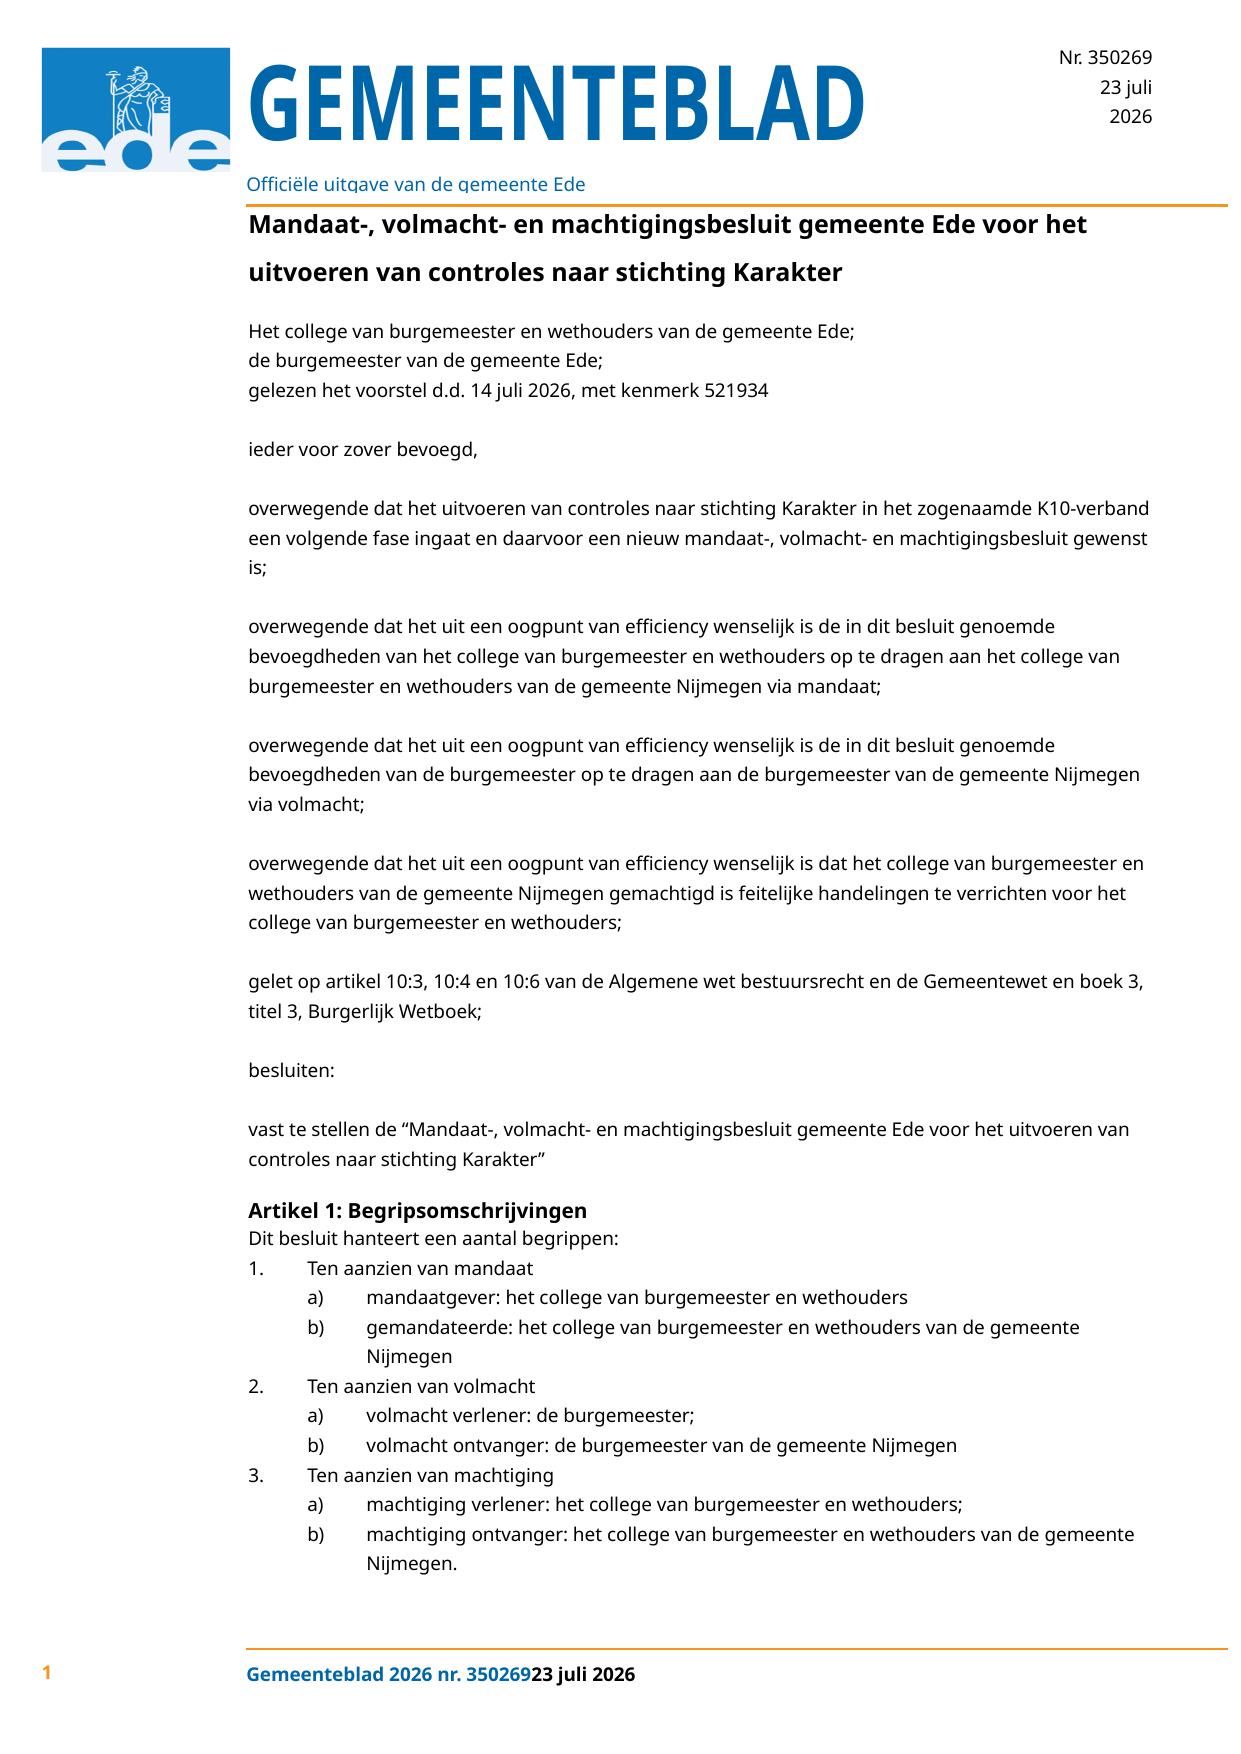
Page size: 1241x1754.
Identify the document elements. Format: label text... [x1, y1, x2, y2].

list volmacht verlener: de burgemeester; [307, 1403, 1152, 1428]
list machtiging ontvanger: het college van burgemeester en wethouders van de gemeente Nijmegen. [307, 1521, 1152, 1576]
text overwegende dat het uit een oogpunt van efficiency wenselijk is dat het college van burgemeester en wethouders van de gemeente Nijmegen gemachtigd is feitelijke handelingen te verrichten voor het college van burgemeester en wethouders; [248, 850, 1152, 935]
text Dit besluit hanteert een aantal begrippen: [248, 1225, 1152, 1251]
text overwegende dat het uit een oogpunt van efficiency wenselijk is de in dit besluit genoemde bevoegdheden van de burgemeester op te dragen aan de burgemeester van de gemeente Nijmegen via volmacht; [248, 732, 1152, 817]
text ieder voor zover bevoegd, [248, 436, 1152, 462]
list volmacht ontvanger: de burgemeester van de gemeente Nijmegen [307, 1432, 1152, 1458]
text overwegende dat het uitvoeren van controles naar stichting Karakter in het zogenaamde K10-verband een volgende fase ingaat en daarvoor een nieuw mandaat-, volmacht- en machtigingsbesluit gewenst is; [248, 495, 1152, 580]
text Artikel 1: Begripsomschrijvingen [248, 1197, 1152, 1225]
list mandaatgever: het college van burgemeester en wethouders [307, 1284, 1152, 1310]
text de burgemeester van de gemeente Ede; [248, 347, 1152, 373]
text vast te stellen de “Mandaat-, volmacht- en machtigingsbesluit gemeente Ede voor het uitvoeren van controles naar stichting Karakter” [248, 1117, 1152, 1172]
text overwegende dat het uit een oogpunt van efficiency wenselijk is de in dit besluit genoemde bevoegdheden van het college van burgemeester en wethouders op te dragen aan het college van burgemeester en wethouders van de gemeente Nijmegen via mandaat; [248, 614, 1152, 699]
list machtiging verlener: het college van burgemeester en wethouders; [307, 1491, 1152, 1517]
list Ten aanzien van volmacht [248, 1373, 1152, 1399]
list gemandateerde: het college van burgemeester en wethouders van de gemeente Nijmegen [307, 1314, 1152, 1369]
text besluiten: [248, 1057, 1152, 1083]
list Ten aanzien van mandaat [248, 1255, 1152, 1280]
picture [41, 47, 231, 172]
list Ten aanzien van machtiging [248, 1462, 1152, 1487]
text Het college van burgemeester en wethouders van de gemeente Ede; [248, 318, 1152, 344]
text gelet op artikel 10:3, 10:4 en 10:6 van de Algemene wet bestuursrecht en de Gemeentewet en boek 3, titel 3, Burgerlijk Wetboek; [248, 969, 1152, 1024]
text gelezen het voorstel d.d. 14 juli 2026, met kenmerk 521934 [248, 377, 1152, 403]
text Mandaat-, volmacht- en machtigingsbesluit gemeente Ede voor het uitvoeren van controles naar stichting Karakter [248, 207, 1152, 288]
